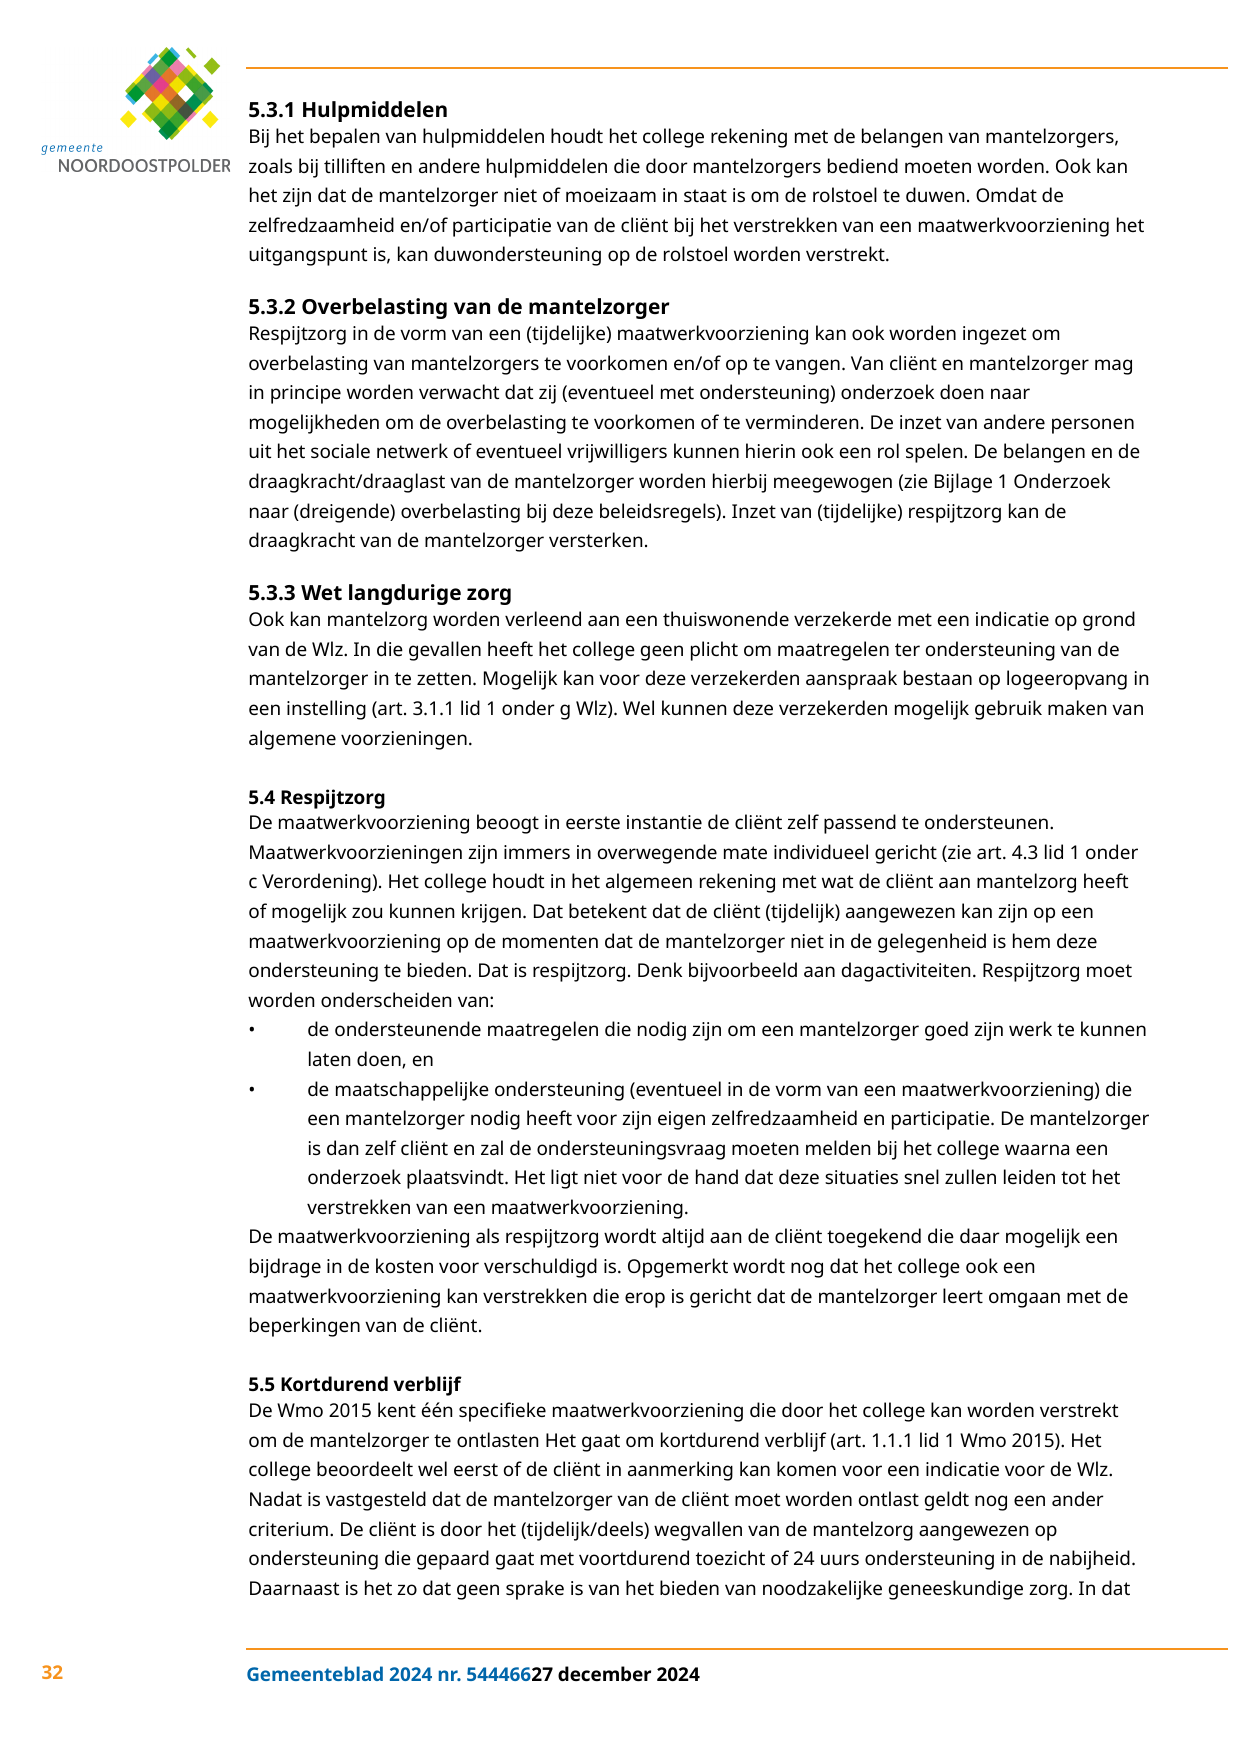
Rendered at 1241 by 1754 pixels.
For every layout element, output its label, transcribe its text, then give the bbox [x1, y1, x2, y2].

text De Wmo 2015 kent één specifieke maatwerkvoorziening die door het college kan worden verstrekt om de mantelzorger te ontlasten Het gaat om kortdurend verblijf (art. 1.1.1 lid 1 Wmo 2015). Het college beoordeelt wel eerst of de cliënt in aanmerking kan komen voor een indicatie voor de Wlz. Nadat is vastgesteld dat de mantelzorger van de cliënt moet worden ontlast geldt nog een ander criterium. De cliënt is door het (tijdelijk/deels) wegvallen van de mantelzorg aangewezen op ondersteuning die gepaard gaat met voortdurend toezicht of 24 uurs ondersteuning in de nabijheid. Daarnaast is het zo dat geen sprake is van het bieden van noodzakelijke geneeskundige zorg. In dat [248, 1397, 1152, 1601]
text 5.3.3 Wet langdurige zorg [248, 578, 1152, 606]
text Bij het bepalen van hulpmiddelen houdt het college rekening met de belangen van mantelzorgers, zoals bij tilliften en andere hulpmiddelen die door mantelzorgers bediend moeten worden. Ook kan het zijn dat de mantelzorger niet of moeizaam in staat is om de rolstoel te duwen. Omdat de zelfredzaamheid en/of participatie van de cliënt bij het verstrekken van een maatwerkvoorziening het uitgangspunt is, kan duwondersteuning op de rolstoel worden verstrekt. [248, 123, 1152, 267]
text 5.5 Kortdurend verblijf [248, 1372, 1152, 1397]
text Ook kan mantelzorg worden verleend aan een thuiswonende verzekerde met een indicatie op grond van de Wlz. In die gevallen heeft het college geen plicht om maatregelen ter ondersteuning van de mantelzorger in te zetten. Mogelijk kan voor deze verzekerden aanspraak bestaan op logeeropvang in een instelling (art. 3.1.1 lid 1 onder g Wlz). Wel kunnen deze verzekerden mogelijk gebruik maken van algemene voorzieningen. [248, 606, 1152, 750]
text 5.4 Respijtzorg [248, 784, 1152, 809]
text Respijtzorg in de vorm van een (tijdelijke) maatwerkvoorziening kan ook worden ingezet om overbelasting van mantelzorgers te voorkomen en/of op te vangen. Van cliënt en mantelzorger mag in principe worden verwacht dat zij (eventueel met ondersteuning) onderzoek doen naar mogelijkheden om de overbelasting te voorkomen of te verminderen. De inzet van andere personen uit het sociale netwerk of eventueel vrijwilligers kunnen hierin ook een rol spelen. De belangen en de draagkracht/draaglast van de mantelzorger worden hierbij meegewogen (zie Bijlage 1 Onderzoek naar (dreigende) overbelasting bij deze beleidsregels). Inzet van (tijdelijke) respijtzorg kan de draagkracht van de mantelzorger versterken. [248, 320, 1152, 553]
text 5.3.2 Overbelasting van de mantelzorger [248, 292, 1152, 320]
list de maatschappelijke ondersteuning (eventueel in de vorm van een maatwerkvoorziening) die een mantelzorger nodig heeft voor zijn eigen zelfredzaamheid en participatie. De mantelzorger is dan zelf cliënt en zal de ondersteuningsvraag moeten melden bij het college waarna een onderzoek plaatsvindt. Het ligt niet voor de hand dat deze situaties snel zullen leiden tot het verstrekken van een maatwerkvoorziening. [248, 1076, 1152, 1220]
picture [41, 47, 231, 172]
text De maatwerkvoorziening als respijtzorg wordt altijd aan de cliënt toegekend die daar mogelijk een bijdrage in de kosten voor verschuldigd is. Opgemerkt wordt nog dat het college ook een maatwerkvoorziening kan verstrekken die erop is gericht dat de mantelzorger leert omgaan met de beperkingen van de cliënt. [248, 1224, 1152, 1338]
text De maatwerkvoorziening beoogt in eerste instantie de cliënt zelf passend te ondersteunen. Maatwerkvoorzieningen zijn immers in overwegende mate individueel gericht (zie art. 4.3 lid 1 onder c Verordening). Het college houdt in het algemeen rekening met wat de cliënt aan mantelzorg heeft of mogelijk zou kunnen krijgen. Dat betekent dat de cliënt (tijdelijk) aangewezen kan zijn op een maatwerkvoorziening op de momenten dat de mantelzorger niet in de gelegenheid is hem deze ondersteuning te bieden. Dat is respijtzorg. Denk bijvoorbeeld aan dagactiviteiten. Respijtzorg moet worden onderscheiden van: [248, 809, 1152, 1013]
list de ondersteunende maatregelen die nodig zijn om een mantelzorger goed zijn werk te kunnen laten doen, en [248, 1017, 1152, 1072]
text 5.3.1 Hulpmiddelen [248, 95, 1152, 123]
